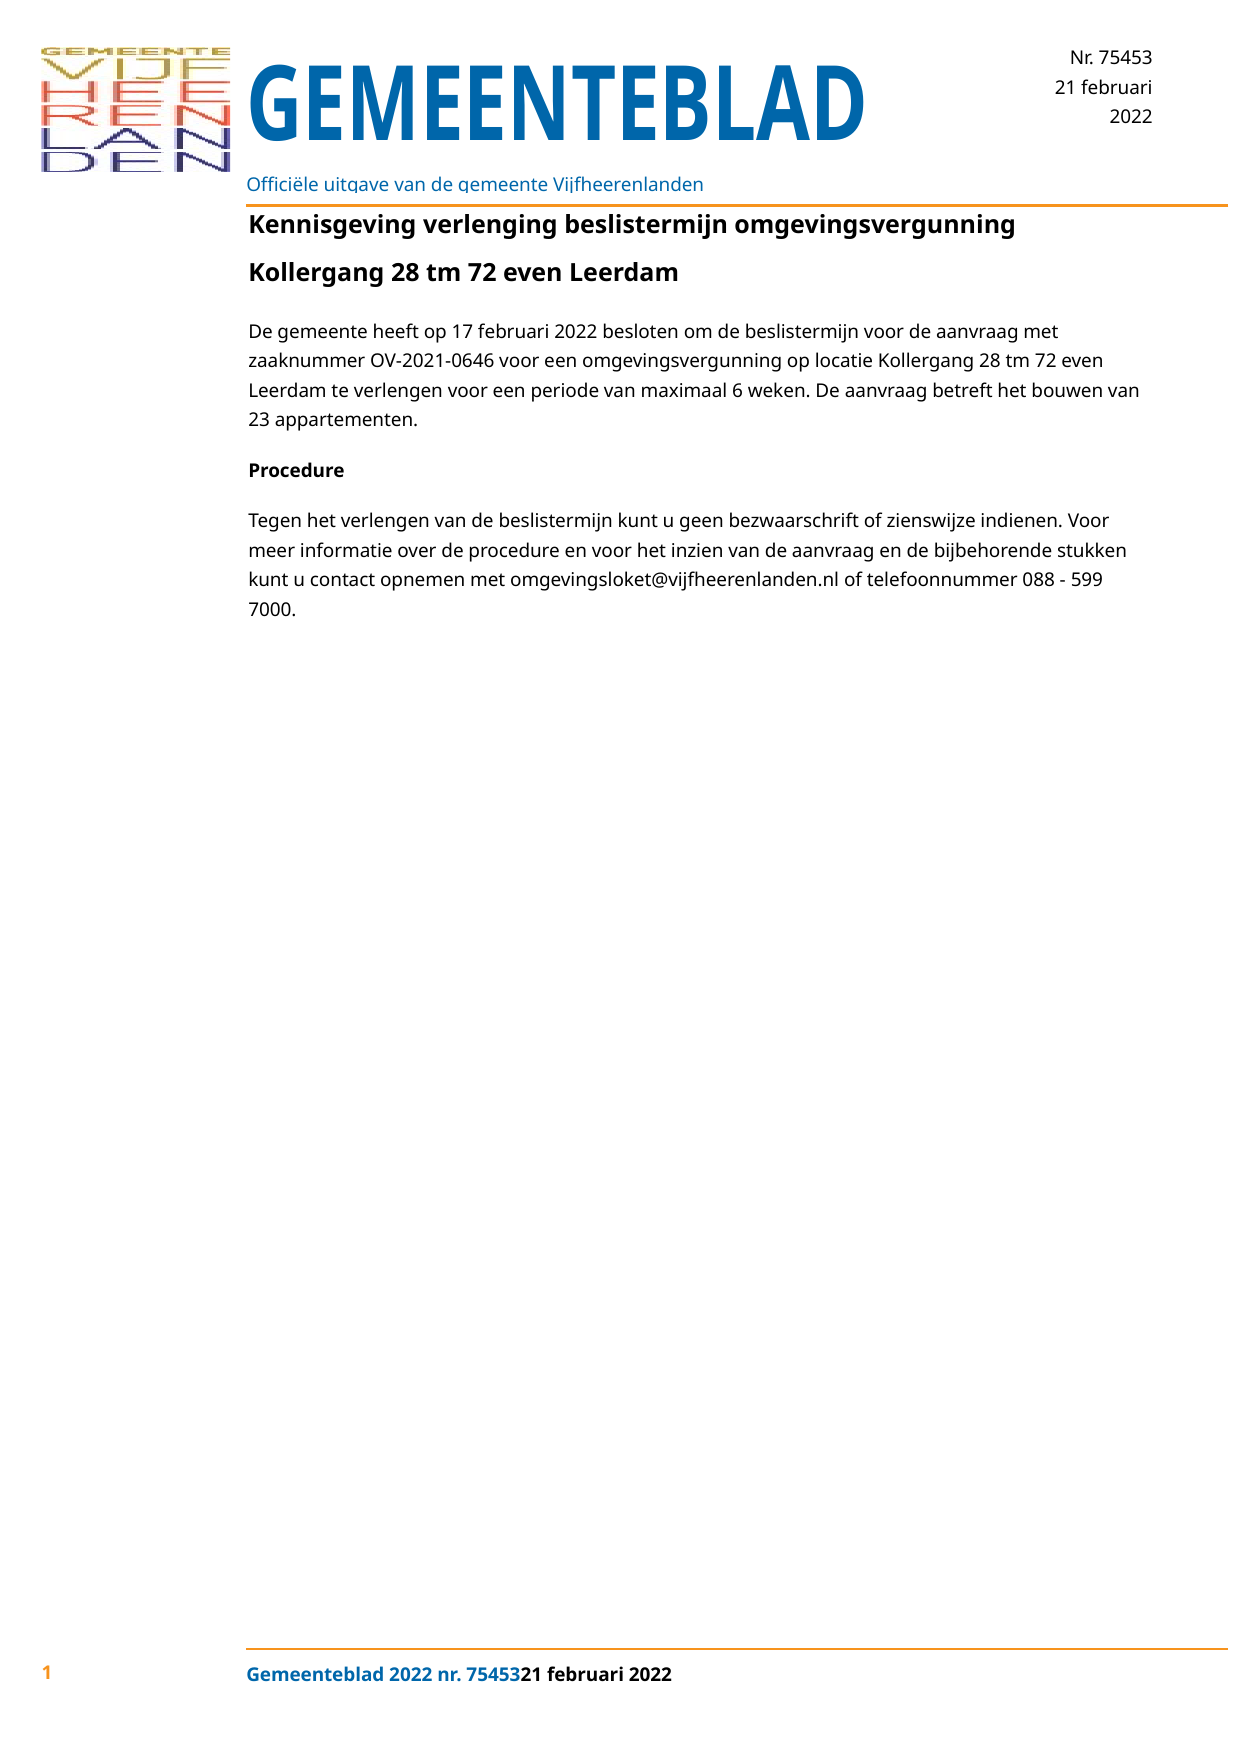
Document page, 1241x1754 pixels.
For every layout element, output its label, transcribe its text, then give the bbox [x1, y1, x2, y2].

text Kennisgeving verlenging beslistermijn omgevingsvergunning Kollergang 28 tm 72 even Leerdam [248, 207, 1152, 288]
text Procedure [248, 457, 1152, 483]
text Tegen het verlengen van de beslistermijn kunt u geen bezwaarschrift of zienswijze indienen. Voor meer informatie over de procedure en voor het inzien van de aanvraag en de bijbehorende stukken kunt u contact opnemen met omgevingsloket@vijfheerenlanden.nl of telefoonnummer 088 - 599 7000. [248, 507, 1152, 622]
text De gemeente heeft op 17 februari 2022 besloten om de beslistermijn voor de aanvraag met zaaknummer OV-2021-0646 voor een omgevingsvergunning op locatie Kollergang 28 tm 72 even Leerdam te verlengen voor een periode van maximaal 6 weken. De aanvraag betreft het bouwen van 23 appartementen. [248, 318, 1152, 432]
picture [41, 47, 231, 172]
